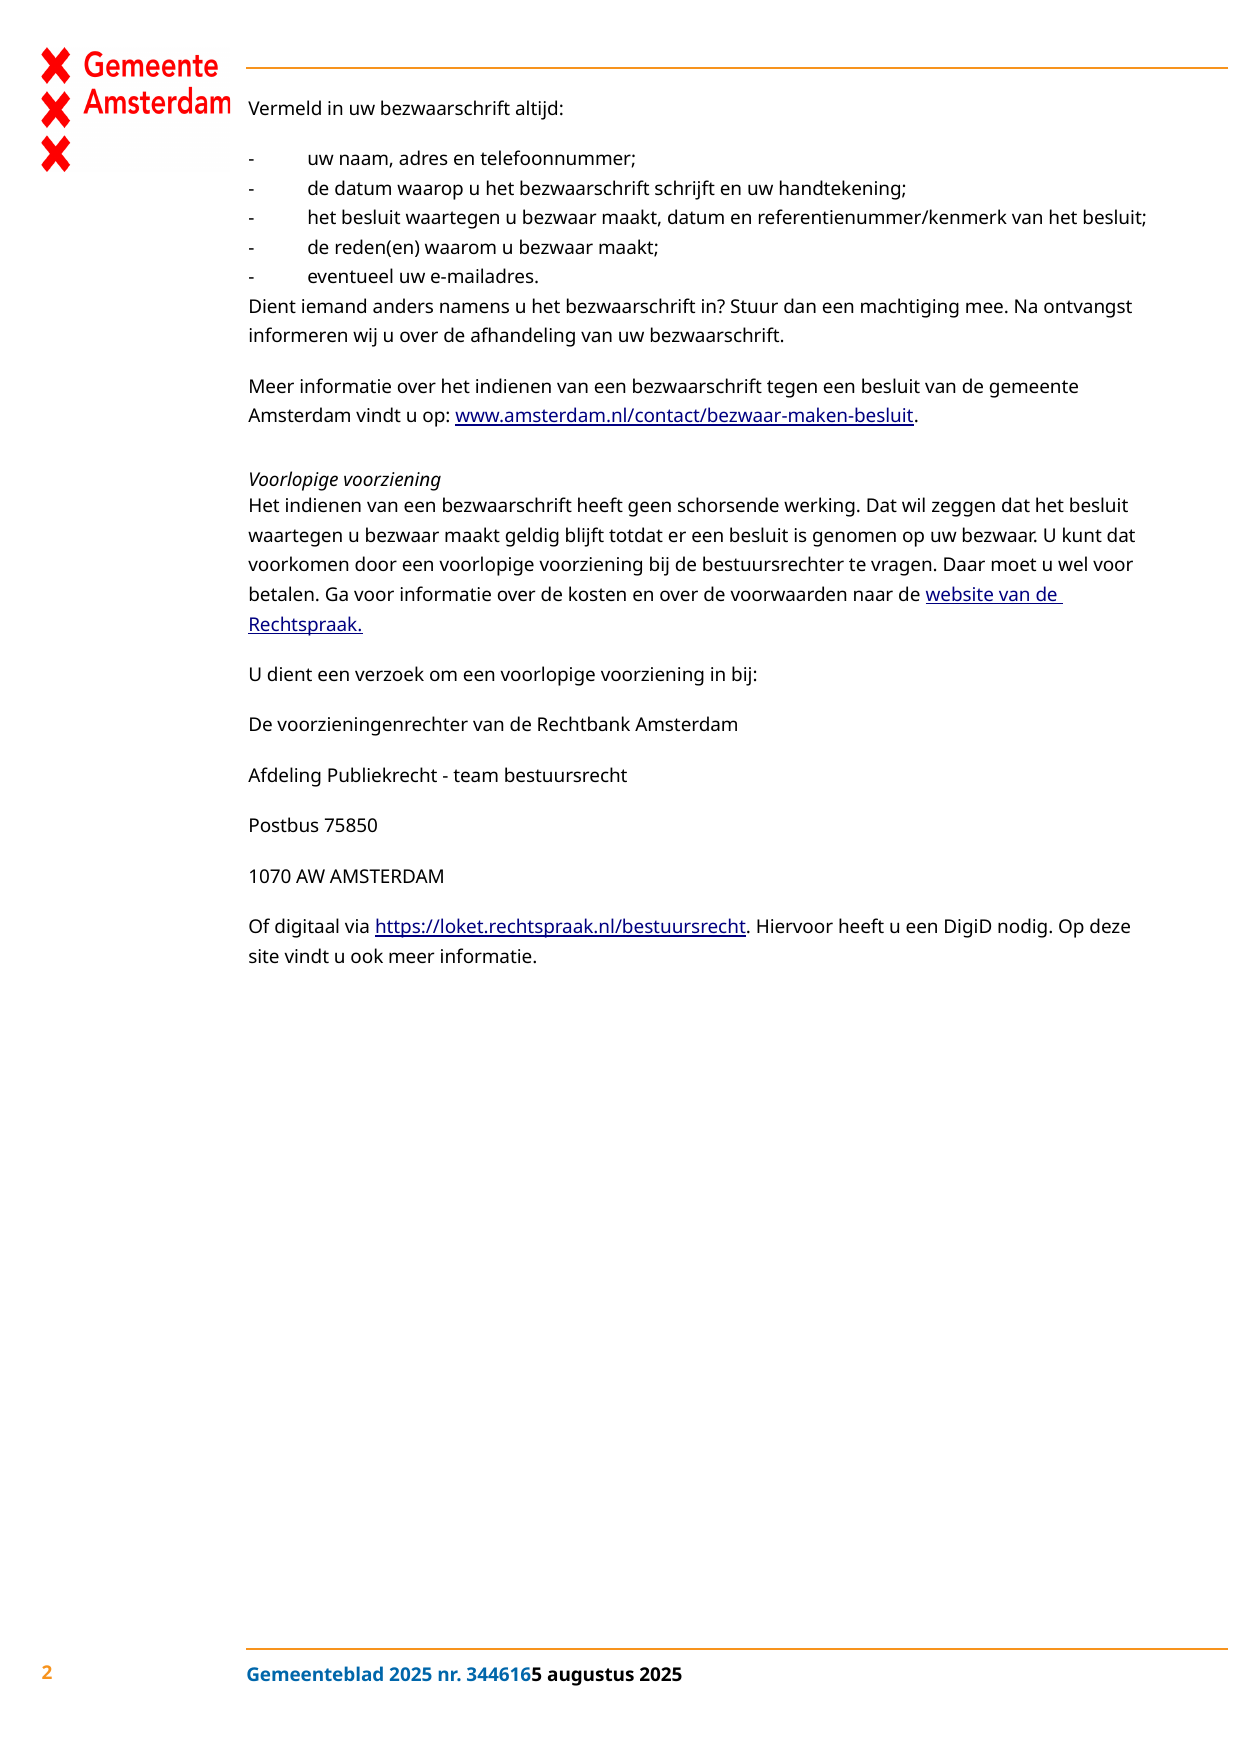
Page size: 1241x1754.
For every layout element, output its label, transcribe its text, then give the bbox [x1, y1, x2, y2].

text Postbus 75850 [248, 812, 1152, 838]
list de reden(en) waarom u bezwaar maakt; [248, 234, 1152, 260]
text De voorzieningenrechter van de Rechtbank Amsterdam [248, 712, 1152, 737]
text Vermeld in uw bezwaarschrift altijd: [248, 95, 1152, 121]
text Dient iemand anders namens u het bezwaarschrift in? Stuur dan een machtiging mee. Na ontvangst informeren wij u over de afhandeling van uw bezwaarschrift. [248, 293, 1152, 348]
picture [41, 47, 231, 172]
list uw naam, adres en telefoonnummer; [248, 145, 1152, 171]
list het besluit waartegen u bezwaar maakt, datum en referentienummer/kenmerk van het besluit; [248, 204, 1152, 230]
text Voorlopige voorziening [248, 467, 1152, 492]
text Of digitaal via https://loket.rechtspraak.nl/bestuursrecht. Hiervoor heeft u een DigiD nodig. Op deze site vindt u ook meer informatie. [248, 913, 1152, 968]
list eventueel uw e-mailadres. [248, 263, 1152, 289]
text Meer informatie over het indienen van een bezwaarschrift tegen een besluit van de gemeente Amsterdam vindt u op: www.amsterdam.nl/contact/bezwaar-maken-besluit. [248, 373, 1152, 428]
list de datum waarop u het bezwaarschrift schrijft en uw handtekening; [248, 175, 1152, 201]
text U dient een verzoek om een voorlopige voorziening in bij: [248, 661, 1152, 687]
text 1070 AW AMSTERDAM [248, 863, 1152, 888]
text Afdeling Publiekrecht - team bestuursrecht [248, 762, 1152, 788]
text Het indienen van een bezwaarschrift heeft geen schorsende werking. Dat wil zeggen dat het besluit waartegen u bezwaar maakt geldig blijft totdat er een besluit is genomen op uw bezwaar. U kunt dat voorkomen door een voorlopige voorziening bij de bestuursrechter te vragen. Daar moet u wel voor betalen. Ga voor informatie over de kosten en over de voorwaarden naar de website van de Rechtspraak. [248, 492, 1152, 636]
